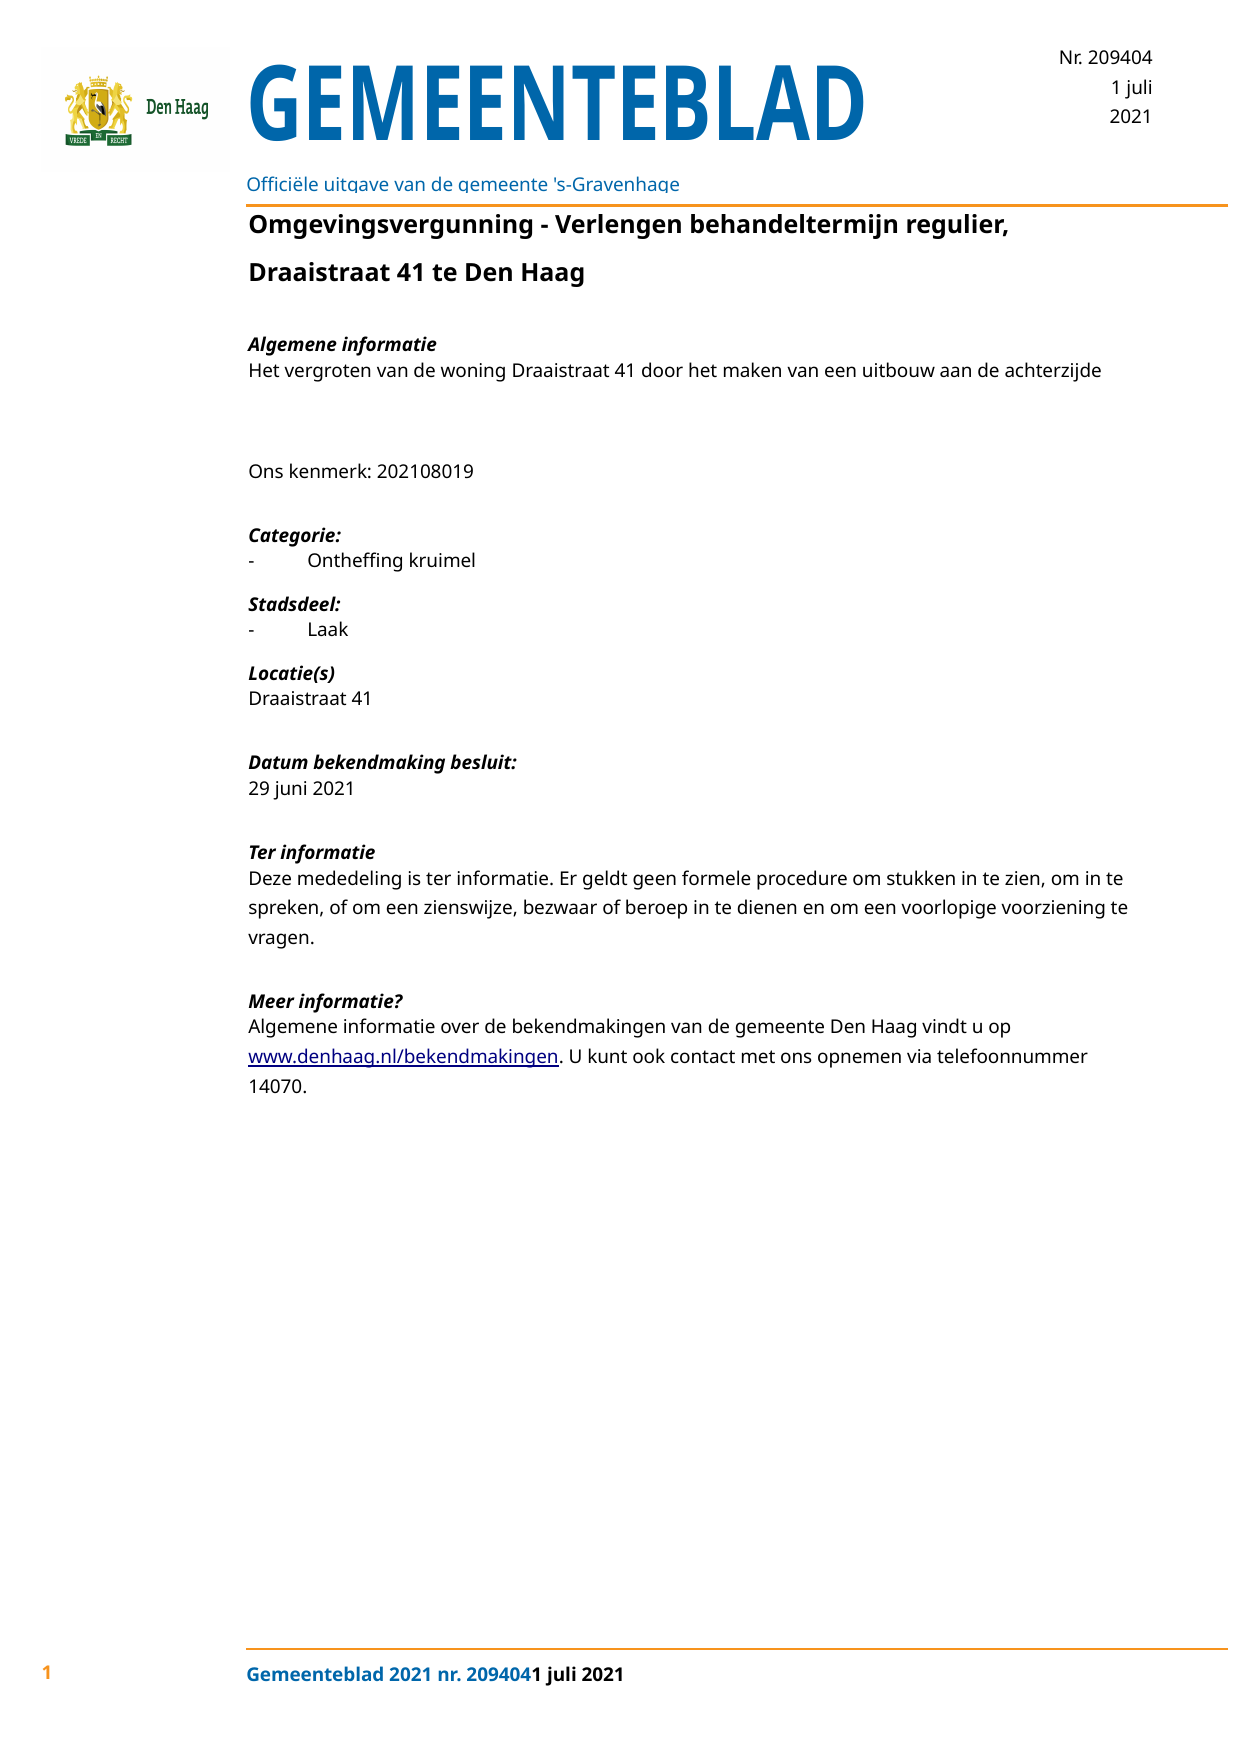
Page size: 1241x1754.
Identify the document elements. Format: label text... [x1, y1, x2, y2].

list Laak [248, 617, 1152, 642]
text Omgevingsvergunning - Verlengen behandeltermijn regulier, Draaistraat 41 te Den Haag [248, 207, 1152, 288]
text Meer informatie? [248, 988, 1152, 1014]
text 29 juni 2021 [248, 775, 1152, 801]
picture [41, 47, 231, 172]
text Datum bekendmaking besluit: [248, 749, 1152, 775]
text Categorie: [248, 522, 1152, 548]
list Ontheffing kruimel [248, 548, 1152, 573]
text Deze mededeling is ter informatie. Er geldt geen formele procedure om stukken in te zien, om in te spreken, of om een zienswijze, bezwaar of beroep in te dienen en om een voorlopige voorziening te vragen. [248, 865, 1152, 950]
text Het vergroten van de woning Draaistraat 41 door het maken van een uitbouw aan de achterzijde [248, 357, 1152, 383]
text Algemene informatie over de bekendmakingen van de gemeente Den Haag vindt u op www.denhaag.nl/bekendmakingen. U kunt ook contact met ons opnemen via telefoonnummer 14070. [248, 1014, 1152, 1098]
text Ons kenmerk: 202108019 [248, 458, 1152, 484]
text Locatie(s) [248, 660, 1152, 685]
text Algemene informatie [248, 331, 1152, 357]
text Stadsdeel: [248, 591, 1152, 617]
text Ter informatie [248, 839, 1152, 865]
text Draaistraat 41 [248, 685, 1152, 711]
